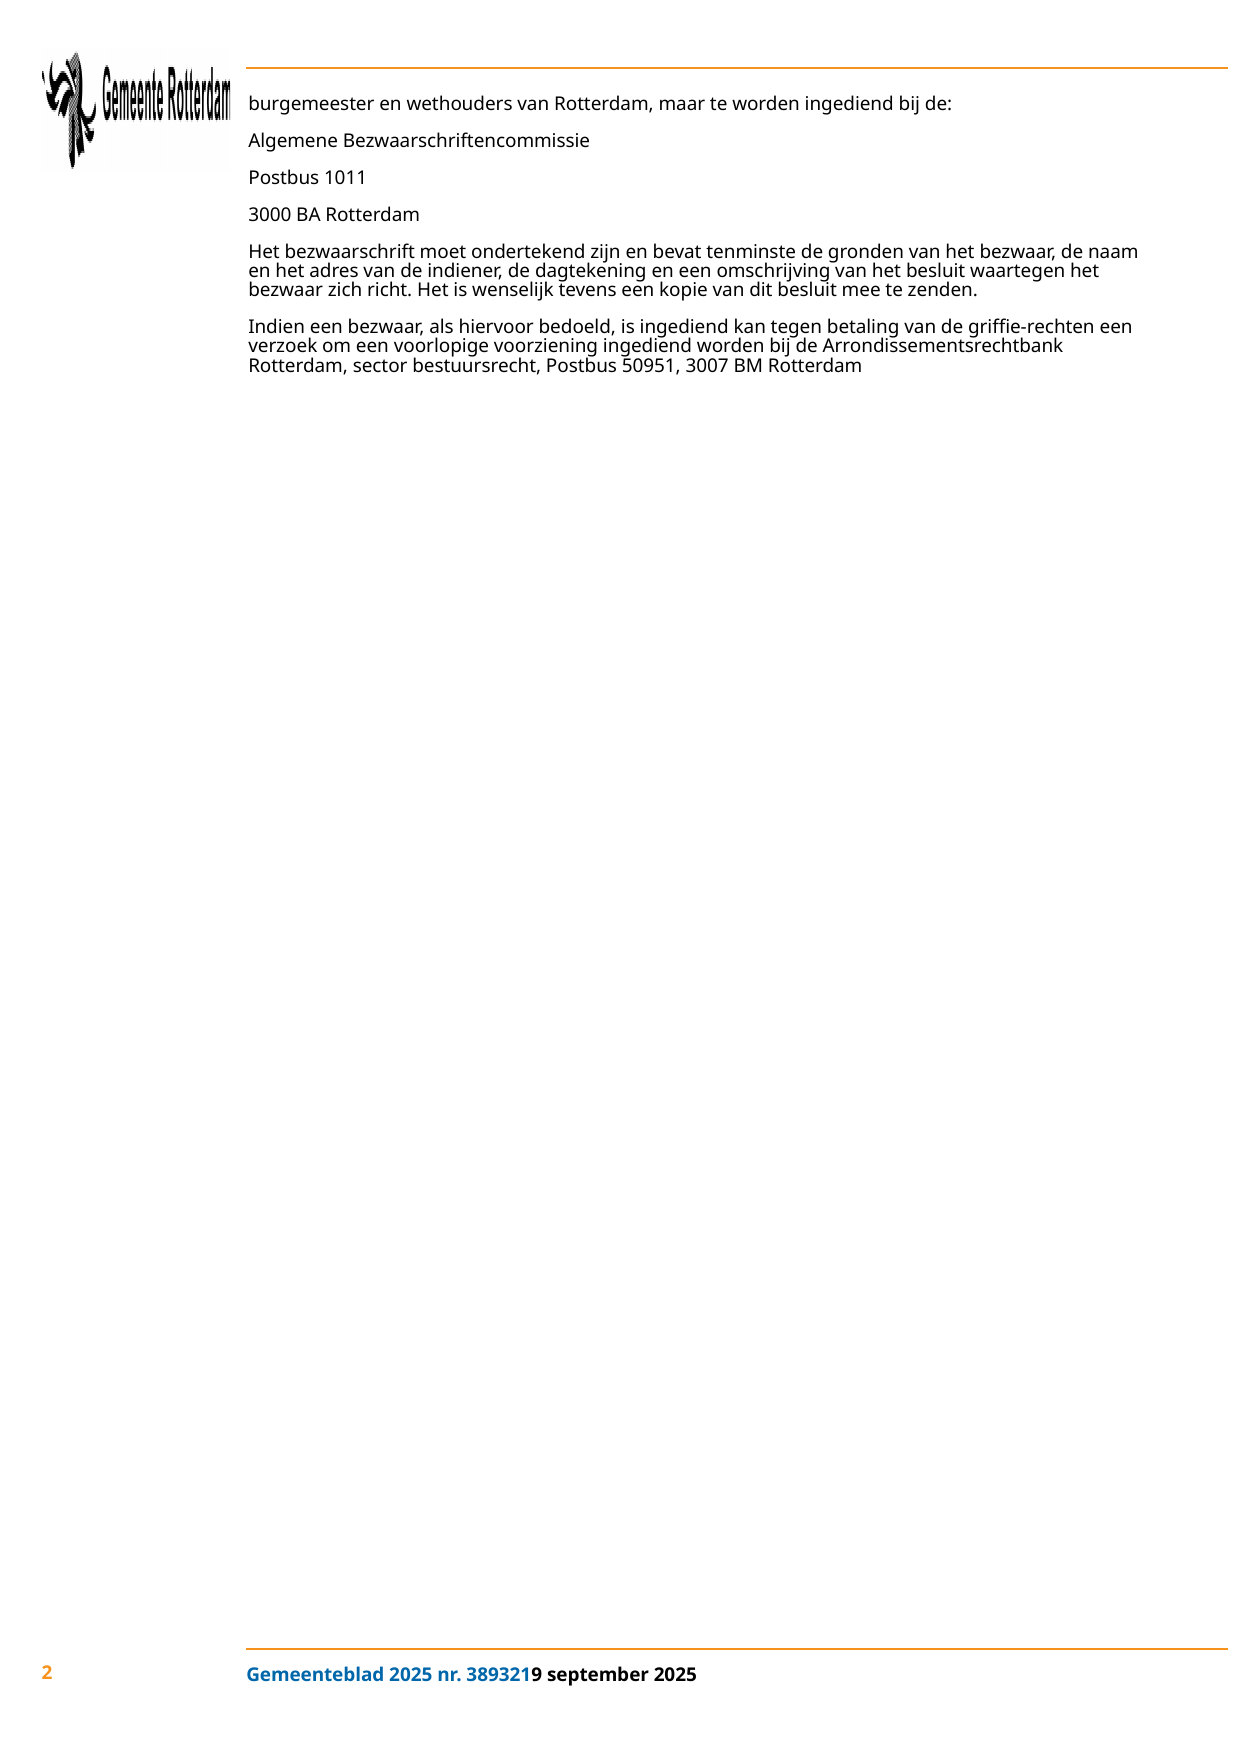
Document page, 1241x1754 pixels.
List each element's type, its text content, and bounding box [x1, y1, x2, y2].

text burgemeester en wethouders van Rotterdam, maar te worden ingediend bij de: [248, 95, 1152, 114]
picture [41, 47, 231, 172]
text Postbus 1011 [248, 169, 1152, 188]
text Algemene Bezwaarschriftencommissie [248, 132, 1152, 151]
text Het bezwaarschrift moet ondertekend zijn en bevat tenminste de gronden van het bezwaar, de naam en het adres van de indiener, de dagtekening en een omschrijving van het besluit waartegen het bezwaar zich richt. Het is wenselijk tevens een kopie van dit besluit mee te zenden. [248, 243, 1152, 301]
text 3000 BA Rotterdam [248, 206, 1152, 225]
text Indien een bezwaar, als hiervoor bedoeld, is ingediend kan tegen betaling van de griffie-rechten een verzoek om een voorlopige voorziening ingediend worden bij de Arrondissementsrechtbank Rotterdam, sector bestuursrecht, Postbus 50951, 3007 BM Rotterdam [248, 318, 1152, 376]
